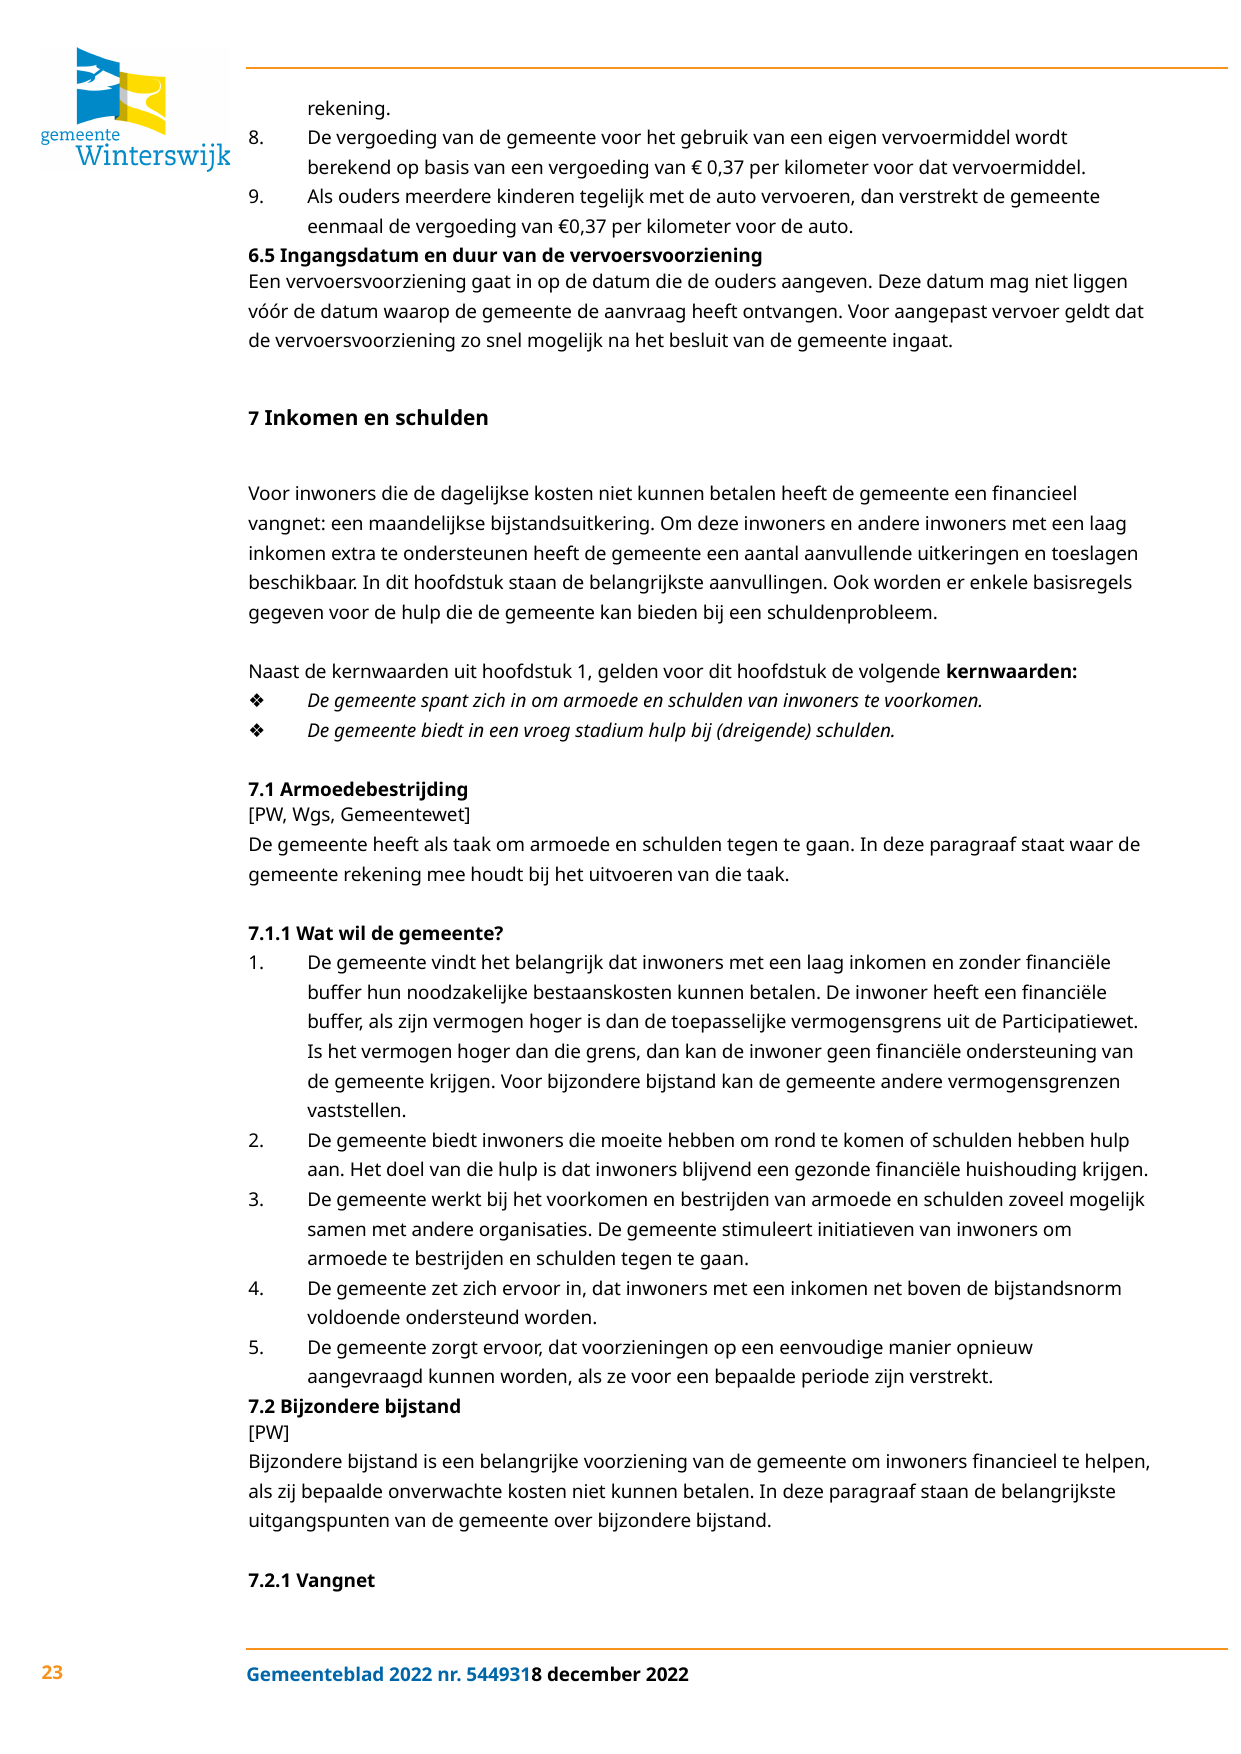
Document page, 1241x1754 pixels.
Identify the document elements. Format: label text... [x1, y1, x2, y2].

text 7.1 Armoedebestrijding [248, 776, 1152, 802]
list De gemeente zorgt ervoor, dat voorzieningen op een eenvoudige manier opnieuw aangevraagd kunnen worden, als ze voor een bepaalde periode zijn verstrekt. [248, 1334, 1152, 1389]
picture [41, 47, 231, 172]
list De vergoeding van de gemeente voor het gebruik van een eigen vervoermiddel wordt berekend op basis van een vergoeding van € 0,37 per kilometer voor dat vervoermiddel. [248, 124, 1152, 180]
text 6.5 Ingangsdatum en duur van de vervoersvoorziening [248, 243, 1152, 268]
list De gemeente werkt bij het voorkomen en bestrijden van armoede en schulden zoveel mogelijk samen met andere organisaties. De gemeente stimuleert initiatieven van inwoners om armoede te bestrijden en schulden tegen te gaan. [248, 1186, 1152, 1271]
list De gemeente vindt het belangrijk dat inwoners met een laag inkomen en zonder financiële buffer hun noodzakelijke bestaanskosten kunnen betalen. De inwoner heeft een financiële buffer, als zijn vermogen hoger is dan de toepasselijke vermogensgrens uit de Participatiewet. Is het vermogen hoger dan die grens, dan kan de inwoner geen financiële ondersteuning van de gemeente krijgen. Voor bijzondere bijstand kan de gemeente andere vermogensgrenzen vaststellen. [248, 949, 1152, 1123]
text [PW] [248, 1419, 1152, 1445]
text [PW, Wgs, Gemeentewet] [248, 802, 1152, 827]
list rekening. [248, 95, 1152, 121]
text 7.2 Bijzondere bijstand [248, 1393, 1152, 1419]
text De gemeente heeft als taak om armoede en schulden tegen te gaan. In deze paragraaf staat waar de gemeente rekening mee houdt bij het uitvoeren van die taak. [248, 831, 1152, 886]
list De gemeente zet zich ervoor in, dat inwoners met een inkomen net boven de bijstandsnorm voldoende ondersteund worden. [248, 1275, 1152, 1330]
text Een vervoersvoorziening gaat in op de datum die de ouders aangeven. Deze datum mag niet liggen vóór de datum waarop de gemeente de aanvraag heeft ontvangen. Voor aangepast vervoer geldt dat de vervoersvoorziening zo snel mogelijk na het besluit van de gemeente ingaat. [248, 268, 1152, 353]
picture [225, 153, 231, 162]
list De gemeente biedt inwoners die moeite hebben om rond te komen of schulden hebben hulp aan. Het doel van die hulp is dat inwoners blijvend een gezonde financiële huishouding krijgen. [248, 1127, 1152, 1182]
table_header Naast de kernwaarden uit hoofdstuk 1, gelden voor dit hoofdstuk de volgende kernwaarden: De gemeente spant zich in om armoede en schulden van inwoners te voorkomen. De gemeente biedt in een vroeg stadium hulp bij (dreigende) schulden. [248, 658, 1152, 743]
text 7.1.1 Wat wil de gemeente? [248, 920, 1152, 946]
text 7.2.1 Vangnet [248, 1567, 1152, 1593]
text 7 Inkomen en schulden [248, 403, 1152, 431]
list Als ouders meerdere kinderen tegelijk met de auto vervoeren, dan verstrekt de gemeente eenmaal de vergoeding van €0,37 per kilometer voor de auto. [248, 183, 1152, 239]
text Voor inwoners die de dagelijkse kosten niet kunnen betalen heeft de gemeente een financieel vangnet: een maandelijkse bijstandsuitkering. Om deze inwoners en andere inwoners met een laag inkomen extra te ondersteunen heeft de gemeente een aantal aanvullende uitkeringen en toeslagen beschikbaar. In dit hoofdstuk staan de belangrijkste aanvullingen. Ook worden er enkele basisregels gegeven voor de hulp die de gemeente kan bieden bij een schuldenprobleem. [248, 481, 1152, 624]
text Bijzondere bijstand is een belangrijke voorziening van de gemeente om inwoners financieel te helpen, als zij bepaalde onverwachte kosten niet kunnen betalen. In deze paragraaf staan de belangrijkste uitgangspunten van de gemeente over bijzondere bijstand. [248, 1448, 1152, 1533]
